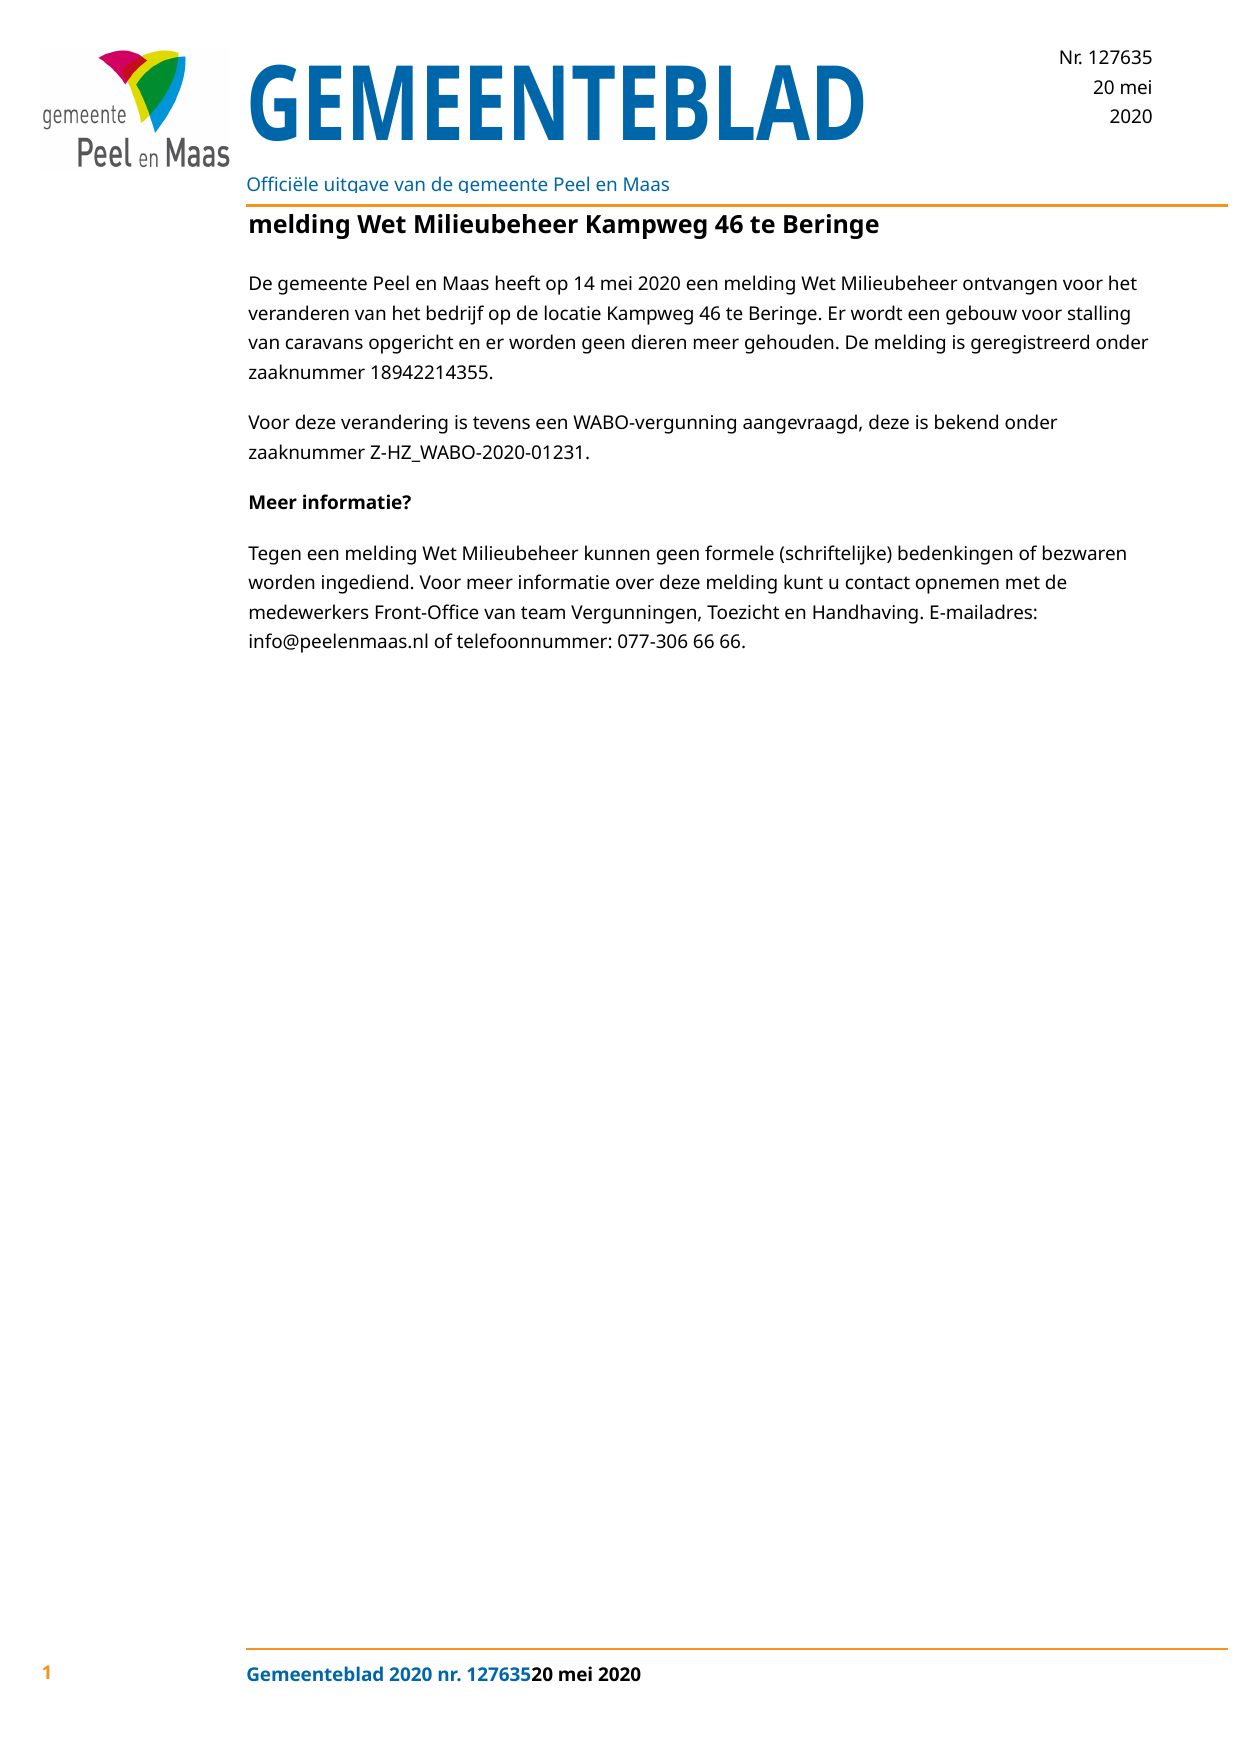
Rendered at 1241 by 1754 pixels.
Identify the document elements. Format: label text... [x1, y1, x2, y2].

text De gemeente Peel en Maas heeft op 14 mei 2020 een melding Wet Milieubeheer ontvangen voor het veranderen van het bedrijf op de locatie Kampweg 46 te Beringe. Er wordt een gebouw voor stalling van caravans opgericht en er worden geen dieren meer gehouden. De melding is geregistreerd onder zaaknummer 18942214355. [248, 270, 1152, 385]
text Voor deze verandering is tevens een WABO-vergunning aangevraagd, deze is bekend onder zaaknummer Z-HZ_WABO-2020-01231. [248, 409, 1152, 465]
text melding Wet Milieubeheer Kampweg 46 te Beringe [248, 207, 1152, 241]
picture [41, 47, 231, 172]
text Meer informatie? [248, 489, 1152, 515]
text Tegen een melding Wet Milieubeheer kunnen geen formele (schriftelijke) bedenkingen of bezwaren worden ingediend. Voor meer informatie over deze melding kunt u contact opnemen met de medewerkers Front-Office van team Vergunningen, Toezicht en Handhaving. E-mailadres: info@peelenmaas.nl of telefoonnummer: 077-306 66 66. [248, 540, 1152, 654]
